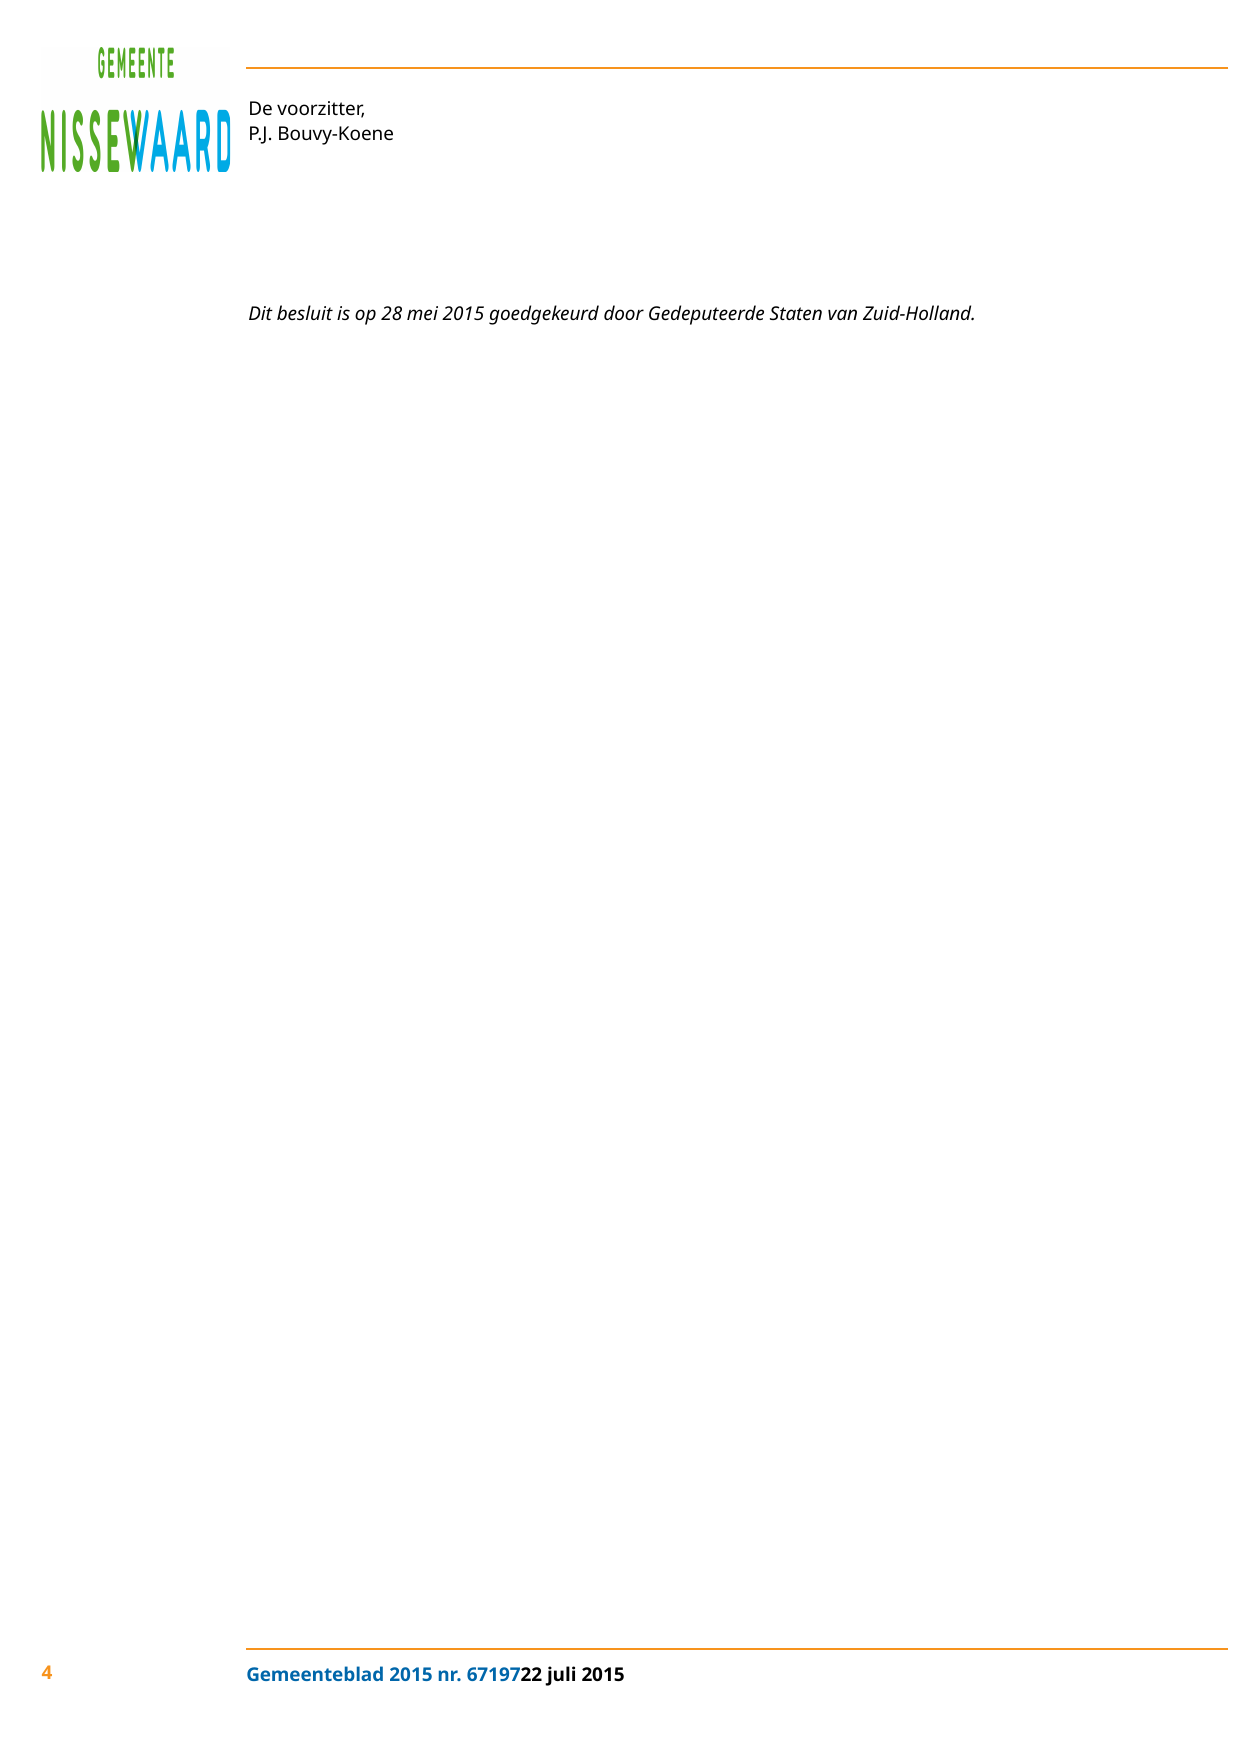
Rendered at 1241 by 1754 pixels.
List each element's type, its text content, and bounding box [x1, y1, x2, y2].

picture [154, 157, 165, 172]
picture [41, 47, 231, 172]
text De voorzitter, [248, 95, 1152, 121]
picture [222, 122, 227, 160]
text P.J. Bouvy-Koene [248, 121, 1152, 146]
text Dit besluit is op 28 mei 2015 goedgekeurd door Gedeputeerde Staten van Zuid-Holland. [248, 301, 1152, 326]
picture [176, 157, 187, 172]
picture [200, 151, 206, 172]
picture [201, 122, 206, 138]
